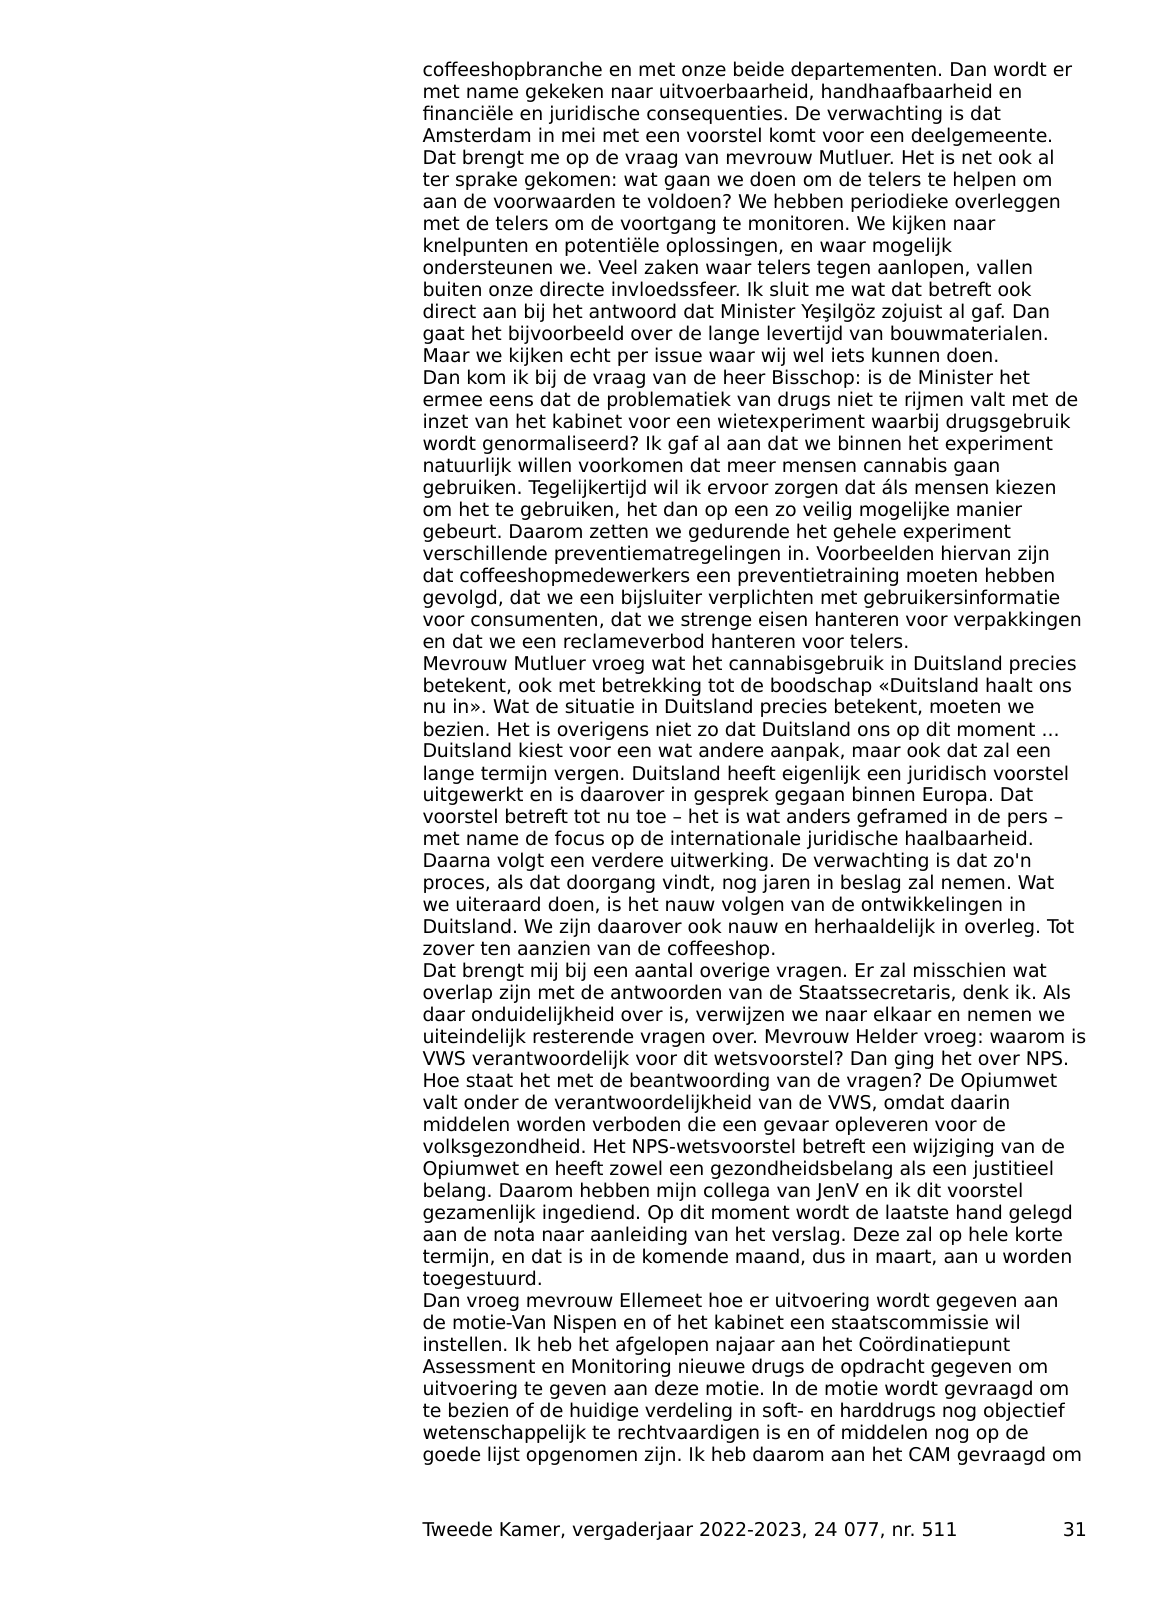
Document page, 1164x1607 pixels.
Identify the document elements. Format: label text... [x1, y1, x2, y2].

text Dat brengt me op de vraag van mevrouw Mutluer. Het is net ook al ter sprake gekomen: wat gaan we doen om de telers te helpen om aan de voorwaarden te voldoen? We hebben periodieke overleggen met de telers om de voortgang te monitoren. We kijken naar knelpunten en potentiële oplossingen, en waar mogelijk ondersteunen we. Veel zaken waar telers tegen aanlopen, vallen buiten onze directe invloedssfeer. Ik sluit me wat dat betreft ook direct aan bij het antwoord dat Minister Yeşilgöz zojuist al gaf. Dan gaat het bijvoorbeeld over de lange levertijd van bouwmaterialen. Maar we kijken echt per issue waar wij wel iets kunnen doen. [422, 147, 1087, 367]
text Dan kom ik bij de vraag van de heer Bisschop: is de Minister het ermee eens dat de problematiek van drugs niet te rijmen valt met de inzet van het kabinet voor een wietexperiment waarbij drugsgebruik wordt genormaliseerd? Ik gaf al aan dat we binnen het experiment natuurlijk willen voorkomen dat meer mensen cannabis gaan gebruiken. Tegelijkertijd wil ik ervoor zorgen dat áls mensen kiezen om het te gebruiken, het dan op een zo veilig mogelijke manier gebeurt. Daarom zetten we gedurende het gehele experiment verschillende preventiematregelingen in. Voorbeelden hiervan zijn dat coffeeshopmedewerkers een preventietraining moeten hebben gevolgd, dat we een bijsluiter verplichten met gebruikersinformatie voor consumenten, dat we strenge eisen hanteren voor verpakkingen en dat we een reclameverbod hanteren voor telers. [422, 367, 1087, 652]
text Mevrouw Mutluer vroeg wat het cannabisgebruik in Duitsland precies betekent, ook met betrekking tot de boodschap «Duitsland haalt ons nu in». Wat de situatie in Duitsland precies betekent, moeten we bezien. Het is overigens niet zo dat Duitsland ons op dit moment ... Duitsland kiest voor een wat andere aanpak, maar ook dat zal een lange termijn vergen. Duitsland heeft eigenlijk een juridisch voorstel uitgewerkt en is daarover in gesprek gegaan binnen Europa. Dat voorstel betreft tot nu toe – het is wat anders geframed in de pers – met name de focus op de internationale juridische haalbaarheid. Daarna volgt een verdere uitwerking. De verwachting is dat zo'n proces, als dat doorgang vindt, nog jaren in beslag zal nemen. Wat we uiteraard doen, is het nauw volgen van de ontwikkelingen in Duitsland. We zijn daarover ook nauw en herhaaldelijk in overleg. Tot zover ten aanzien van de coffeeshop. [422, 652, 1087, 960]
text Dat brengt mij bij een aantal overige vragen. Er zal misschien wat overlap zijn met de antwoorden van de Staatssecretaris, denk ik. Als daar onduidelijkheid over is, verwijzen we naar elkaar en nemen we uiteindelijk resterende vragen over. Mevrouw Helder vroeg: waarom is VWS verantwoordelijk voor dit wetsvoorstel? Dan ging het over NPS. Hoe staat het met de beantwoording van de vragen? De Opiumwet valt onder de verantwoordelijkheid van de VWS, omdat daarin middelen worden verboden die een gevaar opleveren voor de volksgezondheid. Het NPS-wetsvoorstel betreft een wijziging van de Opiumwet en heeft zowel een gezondheidsbelang als een justitieel belang. Daarom hebben mijn collega van JenV en ik dit voorstel gezamenlijk ingediend. Op dit moment wordt de laatste hand gelegd aan de nota naar aanleiding van het verslag. Deze zal op hele korte termijn, en dat is in de komende maand, dus in maart, aan u worden toegestuurd. [422, 960, 1087, 1290]
text Dan vroeg mevrouw Ellemeet hoe er uitvoering wordt gegeven aan de motie-Van Nispen en of het kabinet een staatscommissie wil instellen. Ik heb het afgelopen najaar aan het Coördinatiepunt Assessment en Monitoring nieuwe drugs de opdracht gegeven om uitvoering te geven aan deze motie. In de motie wordt gevraagd om te bezien of de huidige verdeling in soft- en harddrugs nog objectief wetenschappelijk te rechtvaardigen is en of middelen nog op de goede lijst opgenomen zijn. Ik heb daarom aan het CAM gevraagd om [422, 1290, 1087, 1466]
text coffeeshopbranche en met onze beide departementen. Dan wordt er met name gekeken naar uitvoerbaarheid, handhaafbaarheid en financiële en juridische consequenties. De verwachting is dat Amsterdam in mei met een voorstel komt voor een deelgemeente. [422, 59, 1087, 147]
